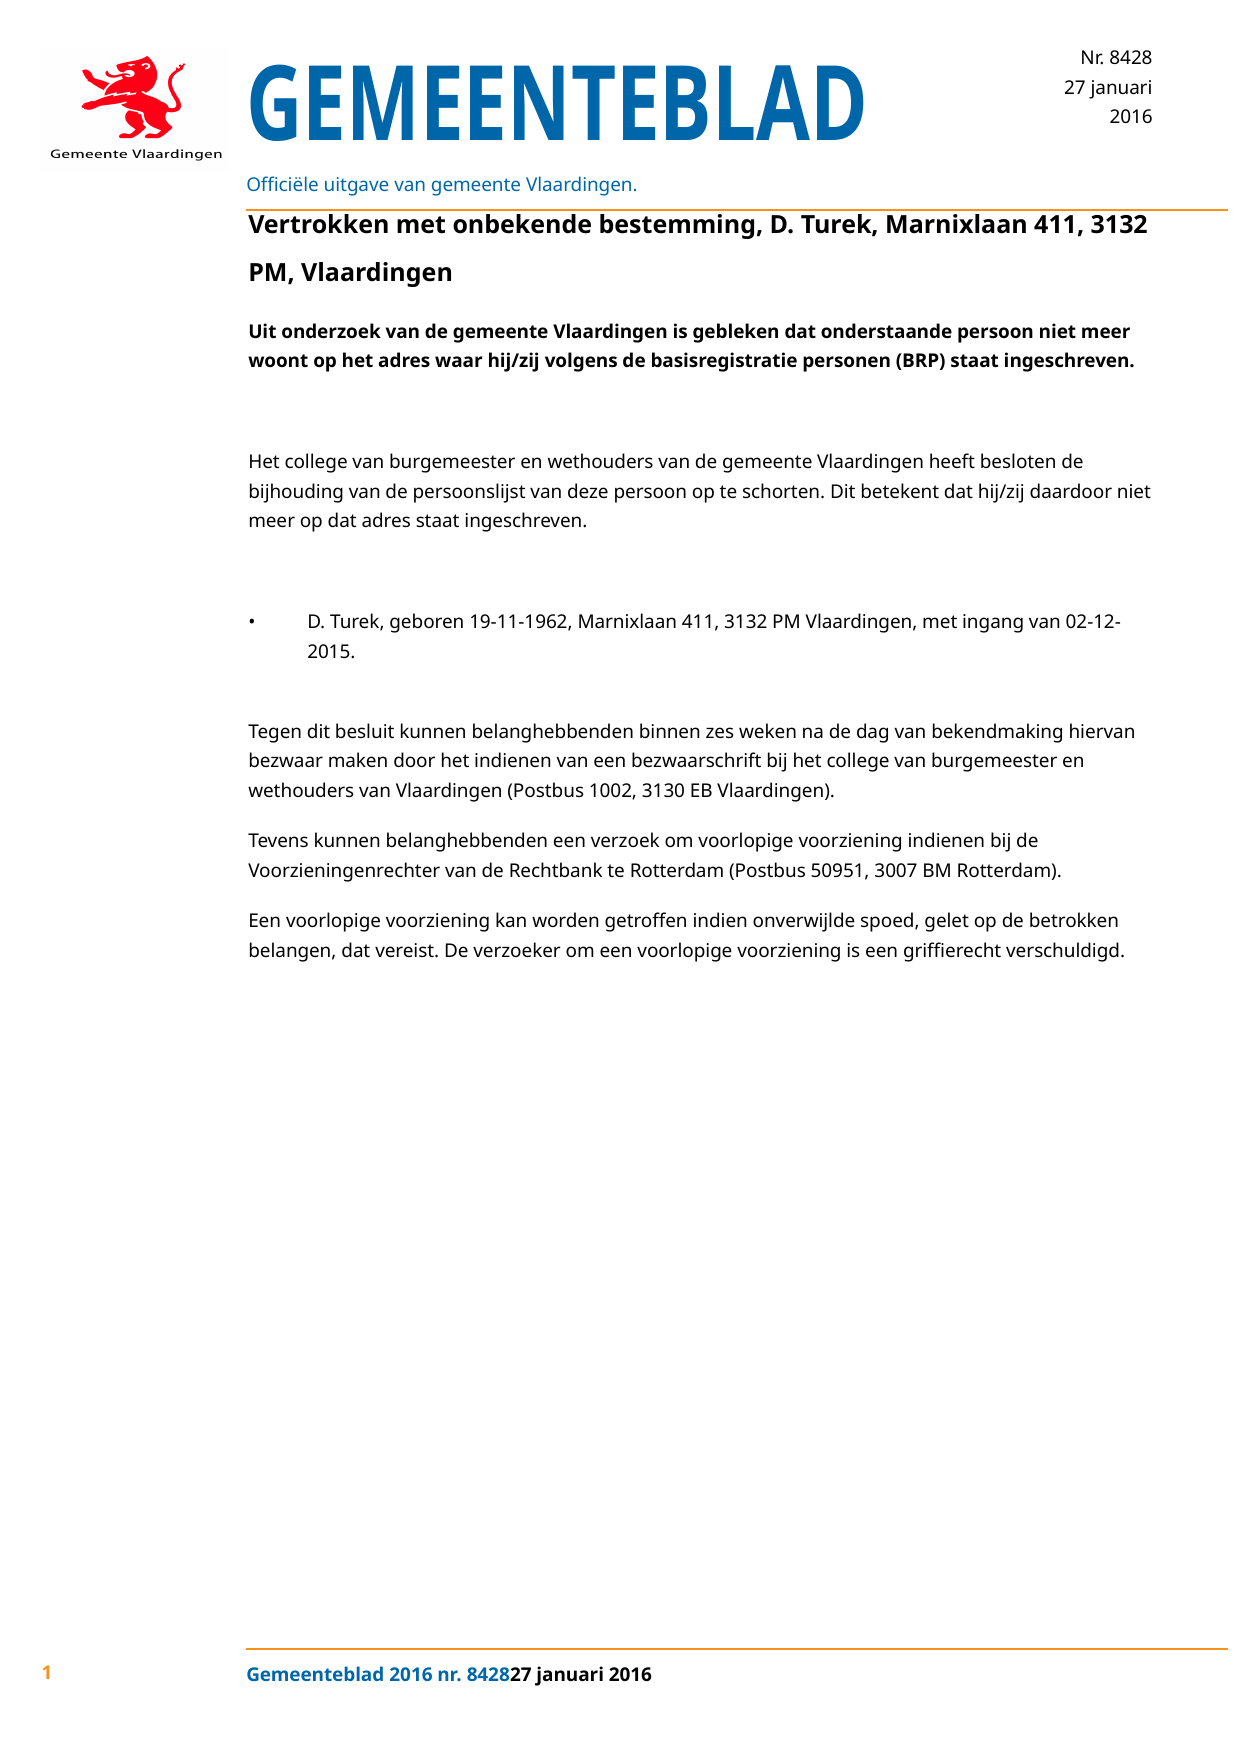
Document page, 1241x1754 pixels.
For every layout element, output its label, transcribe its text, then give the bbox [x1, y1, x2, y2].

text Uit onderzoek van de gemeente Vlaardingen is gebleken dat onderstaande persoon niet meer woont op het adres waar hij/zij volgens de basisregistratie personen (BRP) staat ingeschreven. [248, 318, 1152, 373]
text Vertrokken met onbekende bestemming, D. Turek, Marnixlaan 411, 3132 PM, Vlaardingen [248, 211, 1152, 288]
picture [41, 47, 231, 172]
list D. Turek, geboren 19-11-1962, Marnixlaan 411, 3132 PM Vlaardingen, met ingang van 02-12-2015. [248, 608, 1152, 664]
text Tevens kunnen belanghebbenden een verzoek om voorlopige voorziening indienen bij de Voorzieningenrechter van de Rechtbank te Rotterdam (Postbus 50951, 3007 BM Rotterdam). [248, 827, 1152, 883]
text Een voorlopige voorziening kan worden getroffen indien onverwijlde spoed, gelet op de betrokken belangen, dat vereist. De verzoeker om een voorlopige voorziening is een griffierecht verschuldigd. [248, 907, 1152, 963]
text Tegen dit besluit kunnen belanghebbenden binnen zes weken na de dag van bekendmaking hiervan bezwaar maken door het indienen van een bezwaarschrift bij het college van burgemeester en wethouders van Vlaardingen (Postbus 1002, 3130 EB Vlaardingen). [248, 718, 1152, 803]
text Het college van burgemeester en wethouders van de gemeente Vlaardingen heeft besloten de bijhouding van de persoonslijst van deze persoon op te schorten. Dit betekent dat hij/zij daardoor niet meer op dat adres staat ingeschreven. [248, 448, 1152, 533]
